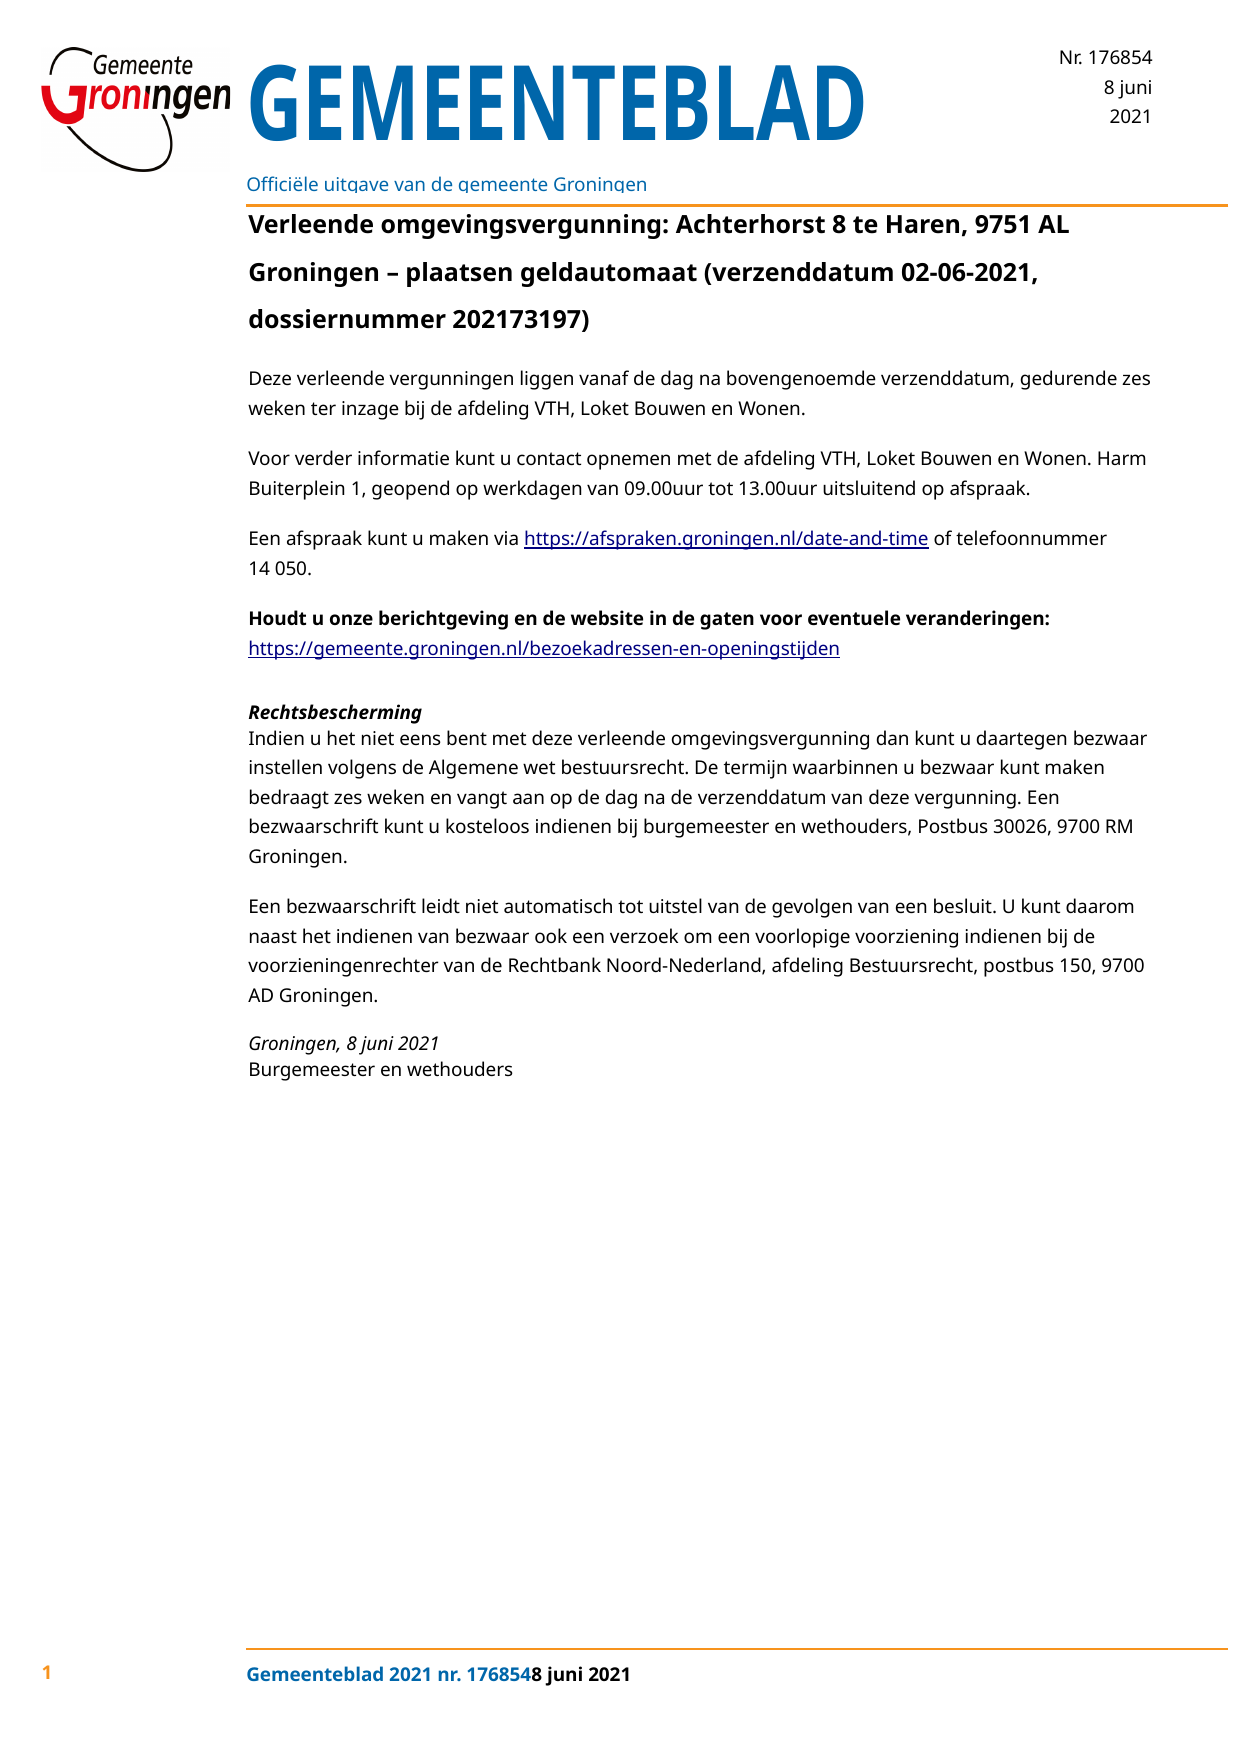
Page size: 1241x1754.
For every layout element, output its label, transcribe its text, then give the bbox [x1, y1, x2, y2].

text Verleende omgevingsvergunning: Achterhorst 8 te Haren, 9751 AL Groningen – plaatsen geldautomaat (verzenddatum 02-06-2021, dossiernummer 202173197) [248, 207, 1152, 336]
picture [41, 47, 231, 172]
text Deze verleende vergunningen liggen vanaf de dag na bovengenoemde verzenddatum, gedurende zes weken ter inzage bij de afdeling VTH, Loket Bouwen en Wonen. [248, 366, 1152, 421]
text Indien u het niet eens bent met deze verleende omgevingsvergunning dan kunt u daartegen bezwaar instellen volgens de Algemene wet bestuursrecht. De termijn waarbinnen u bezwaar kunt maken bedraagt zes weken en vangt aan op de dag na de verzenddatum van deze vergunning. Een bezwaarschrift kunt u kosteloos indienen bij burgemeester en wethouders, Postbus 30026, 9700 RM Groningen. [248, 725, 1152, 869]
text Houdt u onze berichtgeving en de website in de gaten voor eventuele veranderingen: https://gemeente.groningen.nl/bezoekadressen-en-openingstijden [248, 606, 1152, 661]
text Een bezwaarschrift leidt niet automatisch tot uitstel van de gevolgen van een besluit. U kunt daarom naast het indienen van bezwaar ook een verzoek om een voorlopige voorziening indienen bij de voorzieningenrechter van de Rechtbank Noord-Nederland, afdeling Bestuursrecht, postbus 150, 9700 AD Groningen. [248, 893, 1152, 1008]
text Een afspraak kunt u maken via https://afspraken.groningen.nl/date-and-time of telefoonnummer 14 050. [248, 526, 1152, 581]
text Burgemeester en wethouders [248, 1056, 1152, 1082]
text Rechtsbescherming [248, 699, 1152, 725]
text Voor verder informatie kunt u contact opnemen met de afdeling VTH, Loket Bouwen en Wonen. Harm Buiterplein 1, geopend op werkdagen van 09.00uur tot 13.00uur uitsluitend op afspraak. [248, 446, 1152, 501]
text Groningen, 8 juni 2021 [248, 1030, 1152, 1056]
